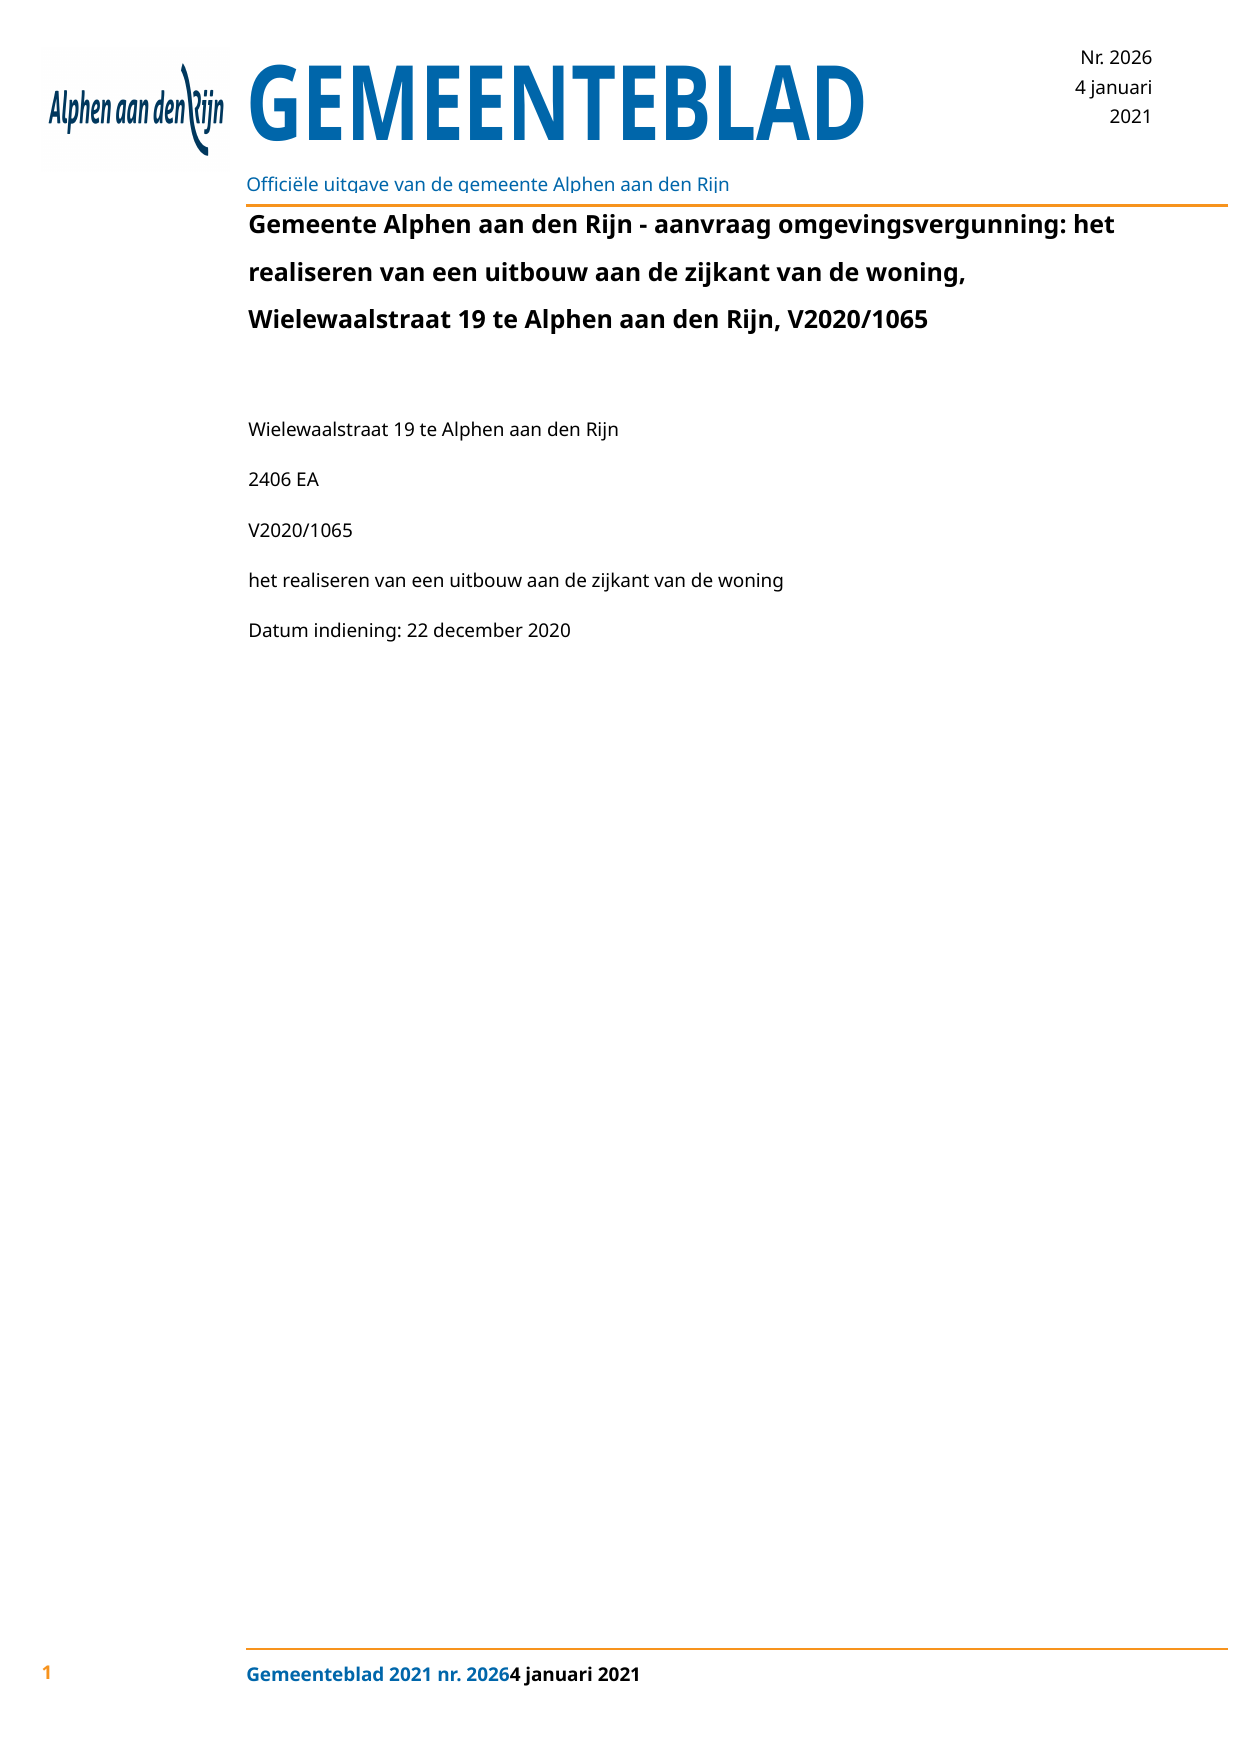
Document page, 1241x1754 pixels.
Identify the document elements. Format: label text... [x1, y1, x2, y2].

picture [41, 47, 231, 172]
text Datum indiening: 22 december 2020 [248, 618, 1152, 643]
text 2406 EA [248, 466, 1152, 492]
text het realiseren van een uitbouw aan de zijkant van de woning [248, 567, 1152, 593]
text Wielewaalstraat 19 te Alphen aan den Rijn [248, 416, 1152, 442]
text Gemeente Alphen aan den Rijn - aanvraag omgevingsvergunning: het realiseren van een uitbouw aan de zijkant van de woning, Wielewaalstraat 19 te Alphen aan den Rijn, V2020/1065 [248, 207, 1152, 336]
text V2020/1065 [248, 517, 1152, 542]
